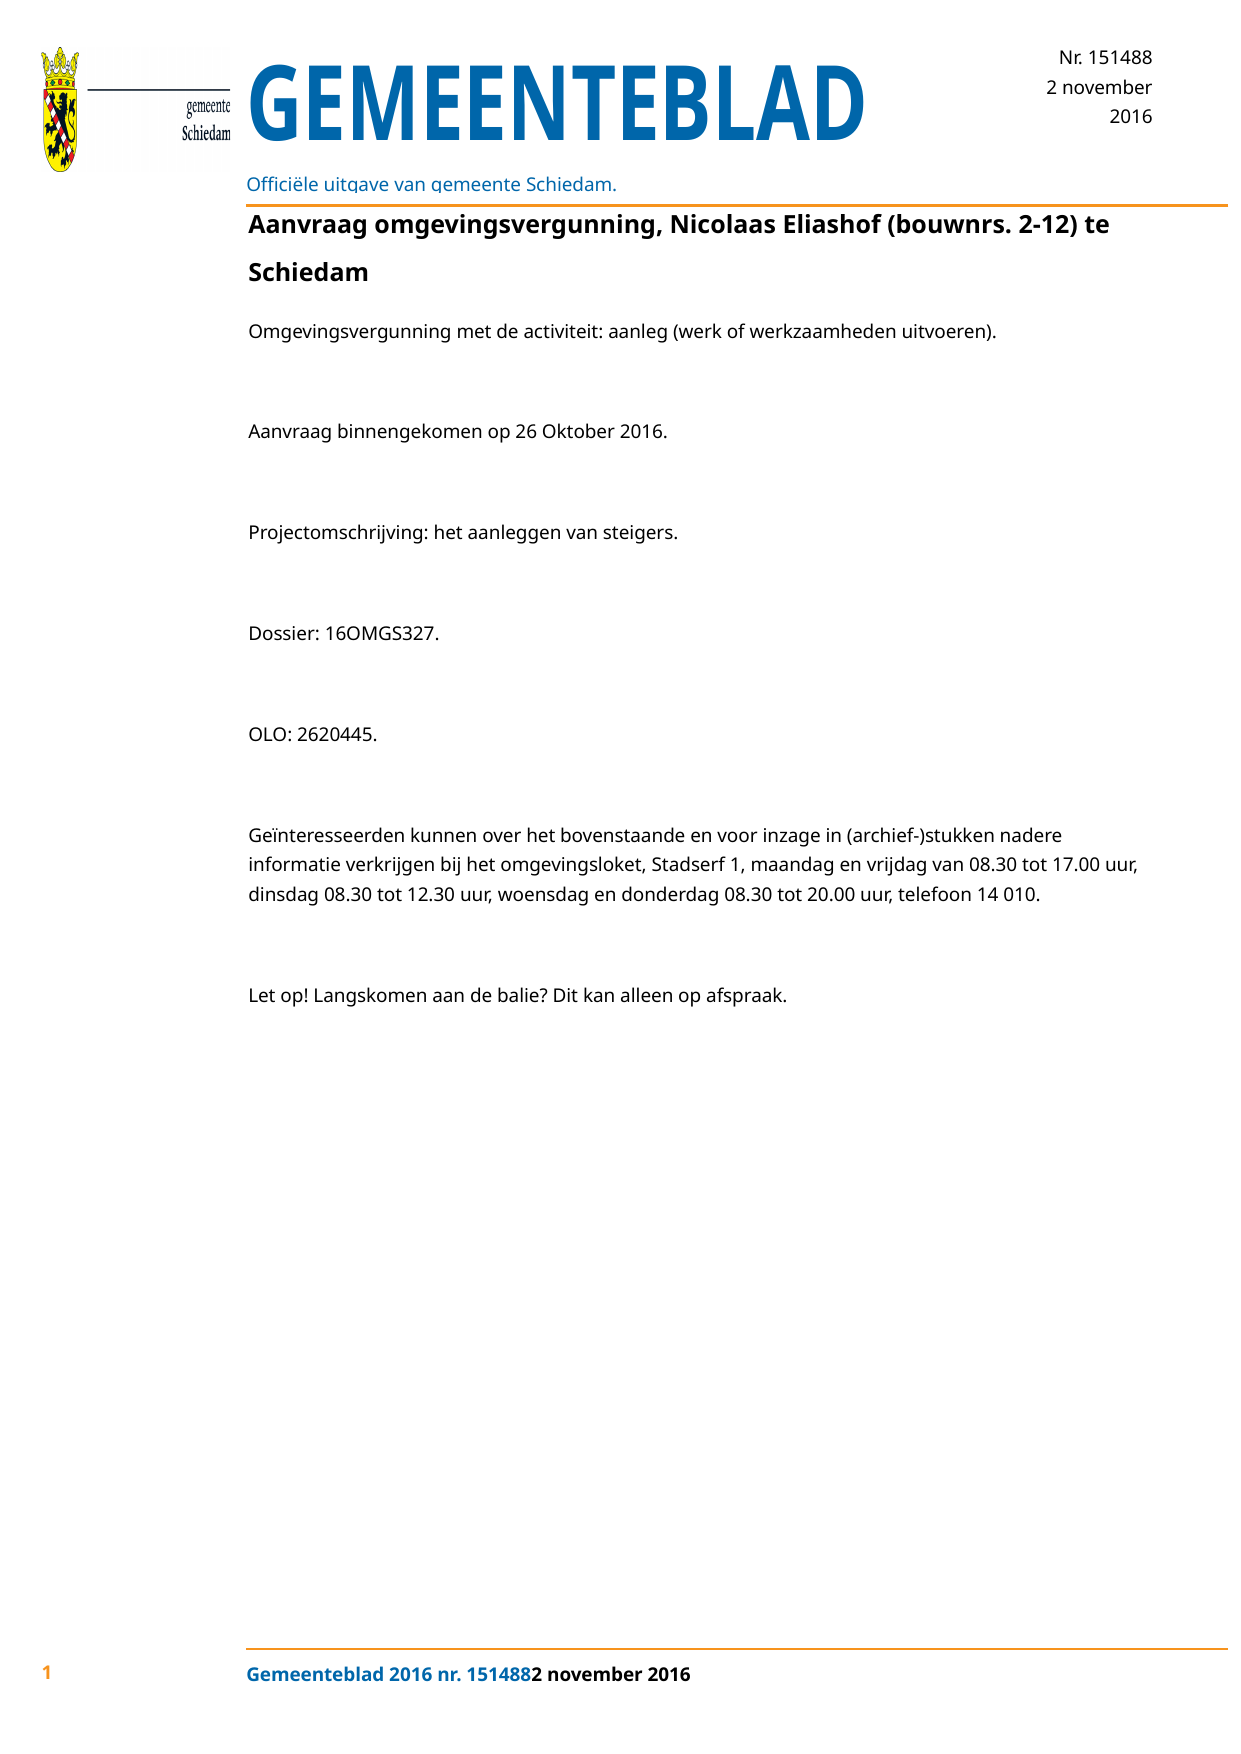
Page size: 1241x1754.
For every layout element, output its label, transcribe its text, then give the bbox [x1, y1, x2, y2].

text Let op! Langskomen aan de balie? Dit kan alleen op afspraak. [248, 982, 1152, 1008]
text Aanvraag omgevingsvergunning, Nicolaas Eliashof (bouwnrs. 2-12) te Schiedam [248, 207, 1152, 288]
text Omgevingsvergunning met de activiteit: aanleg (werk of werkzaamheden uitvoeren). [248, 318, 1152, 344]
text Dossier: 16OMGS327. [248, 620, 1152, 646]
text OLO: 2620445. [248, 721, 1152, 747]
picture [41, 47, 231, 172]
text Projectomschrijving: het aanleggen van steigers. [248, 519, 1152, 545]
text Geïnteresseerden kunnen over het bovenstaande en voor inzage in (archief-)stukken nadere informatie verkrijgen bij het omgevingsloket, Stadserf 1, maandag en vrijdag van 08.30 tot 17.00 uur, dinsdag 08.30 tot 12.30 uur, woensdag en donderdag 08.30 tot 20.00 uur, telefoon 14 010. [248, 822, 1152, 907]
text Aanvraag binnengekomen op 26 Oktober 2016. [248, 419, 1152, 444]
